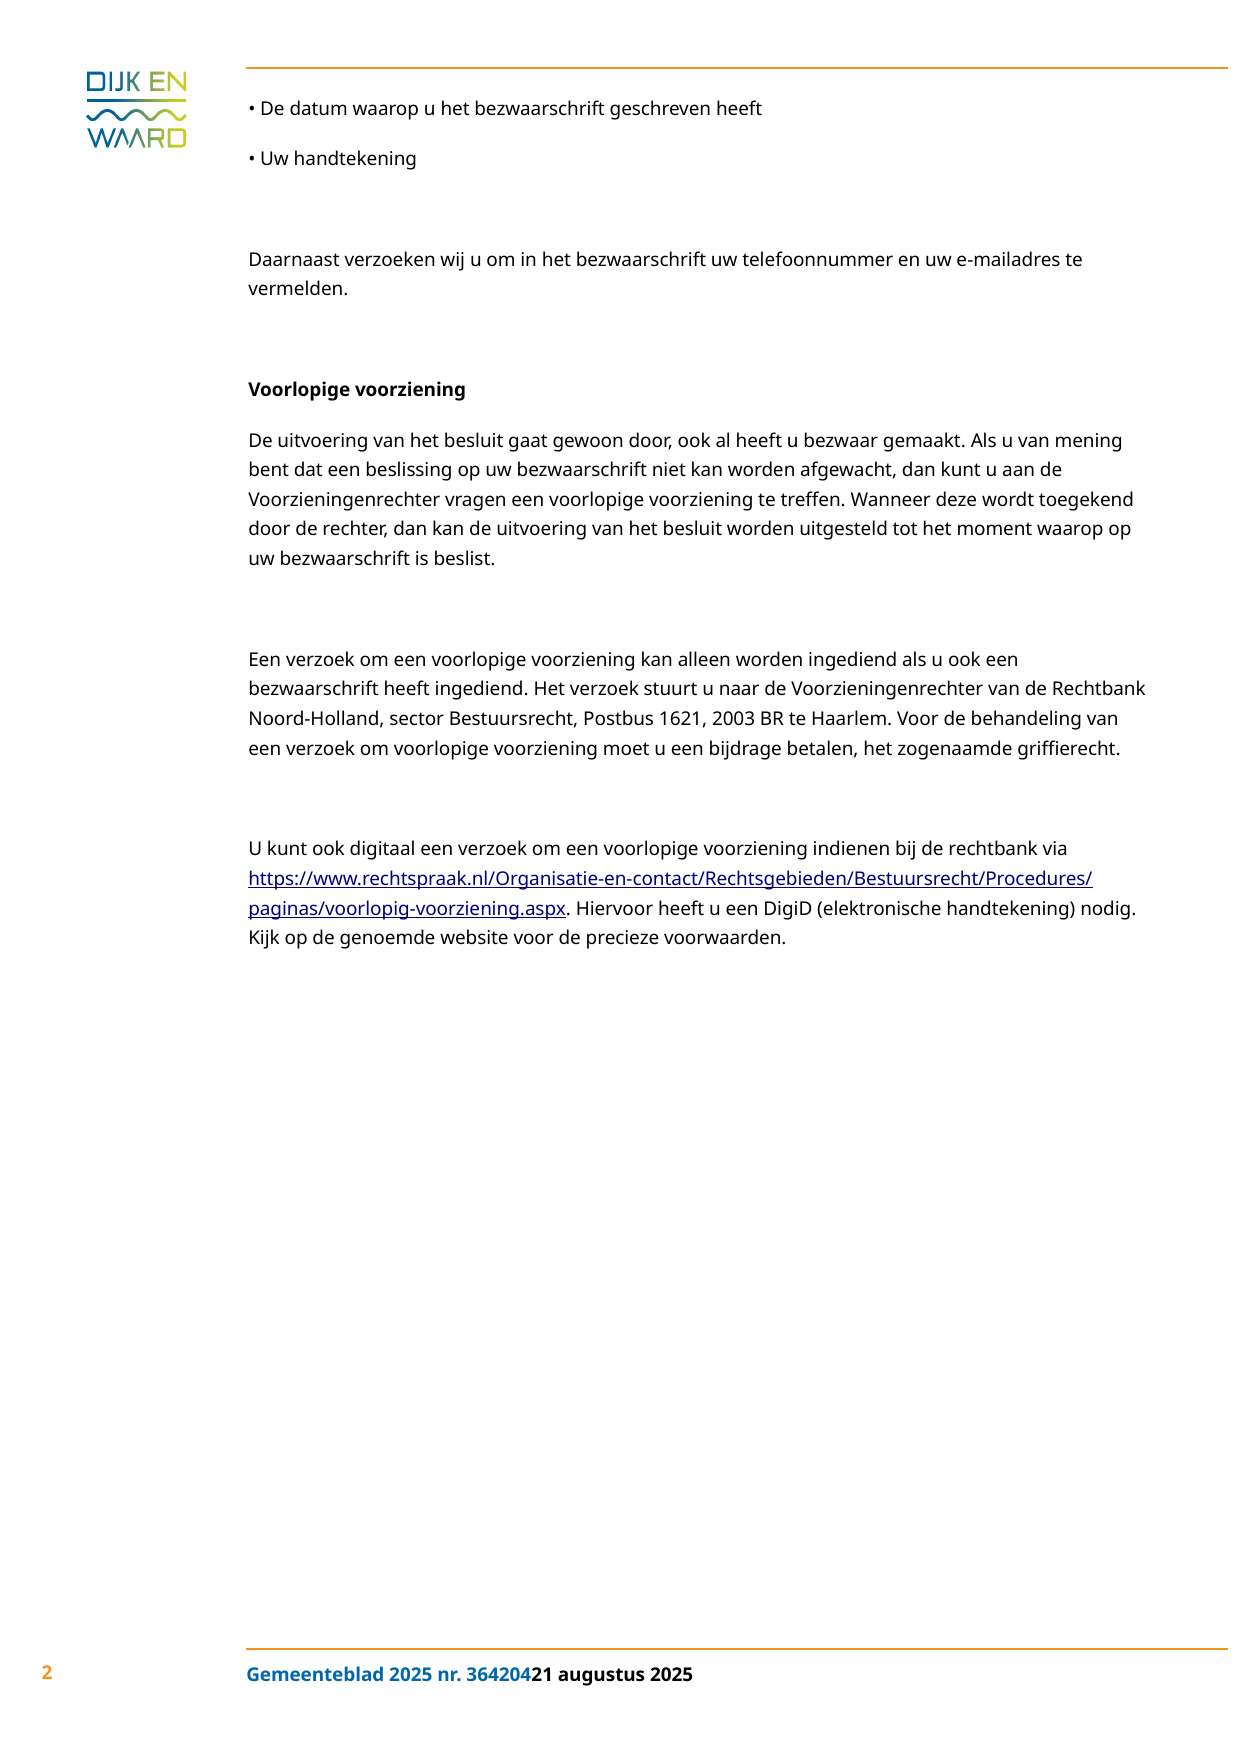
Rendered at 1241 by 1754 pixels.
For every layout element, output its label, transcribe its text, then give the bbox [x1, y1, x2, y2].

text • De datum waarop u het bezwaarschrift geschreven heeft [248, 95, 1152, 121]
text U kunt ook digitaal een verzoek om een voorlopige voorziening indienen bij de rechtbank via https://www.rechtspraak.nl/Organisatie-en-contact/Rechtsgebieden/Bestuursrecht/Procedures/paginas/voorlopig-voorziening.aspx. Hiervoor heeft u een DigiD (elektronische handtekening) nodig. Kijk op de genoemde website voor de precieze voorwaarden. [248, 836, 1152, 950]
text Voorlopige voorziening [248, 376, 1152, 402]
text • Uw handtekening [248, 145, 1152, 171]
text De uitvoering van het besluit gaat gewoon door, ook al heeft u bezwaar gemaakt. Als u van mening bent dat een beslissing op uw bezwaarschrift niet kan worden afgewacht, dan kunt u aan de Voorzieningenrechter vragen een voorlopige voorziening te treffen. Wanneer deze wordt toegekend door de rechter, dan kan de uitvoering van het besluit worden uitgesteld tot het moment waarop op uw bezwaarschrift is beslist. [248, 427, 1152, 571]
picture [41, 47, 231, 172]
text Daarnaast verzoeken wij u om in het bezwaarschrift uw telefoonnummer en uw e-mailadres te vermelden. [248, 246, 1152, 301]
text Een verzoek om een voorlopige voorziening kan alleen worden ingediend als u ook een bezwaarschrift heeft ingediend. Het verzoek stuurt u naar de Voorzieningenrechter van de Rechtbank Noord-Holland, sector Bestuursrecht, Postbus 1621, 2003 BR te Haarlem. Voor de behandeling van een verzoek om voorlopige voorziening moet u een bijdrage betalen, het zogenaamde griffierecht. [248, 646, 1152, 761]
